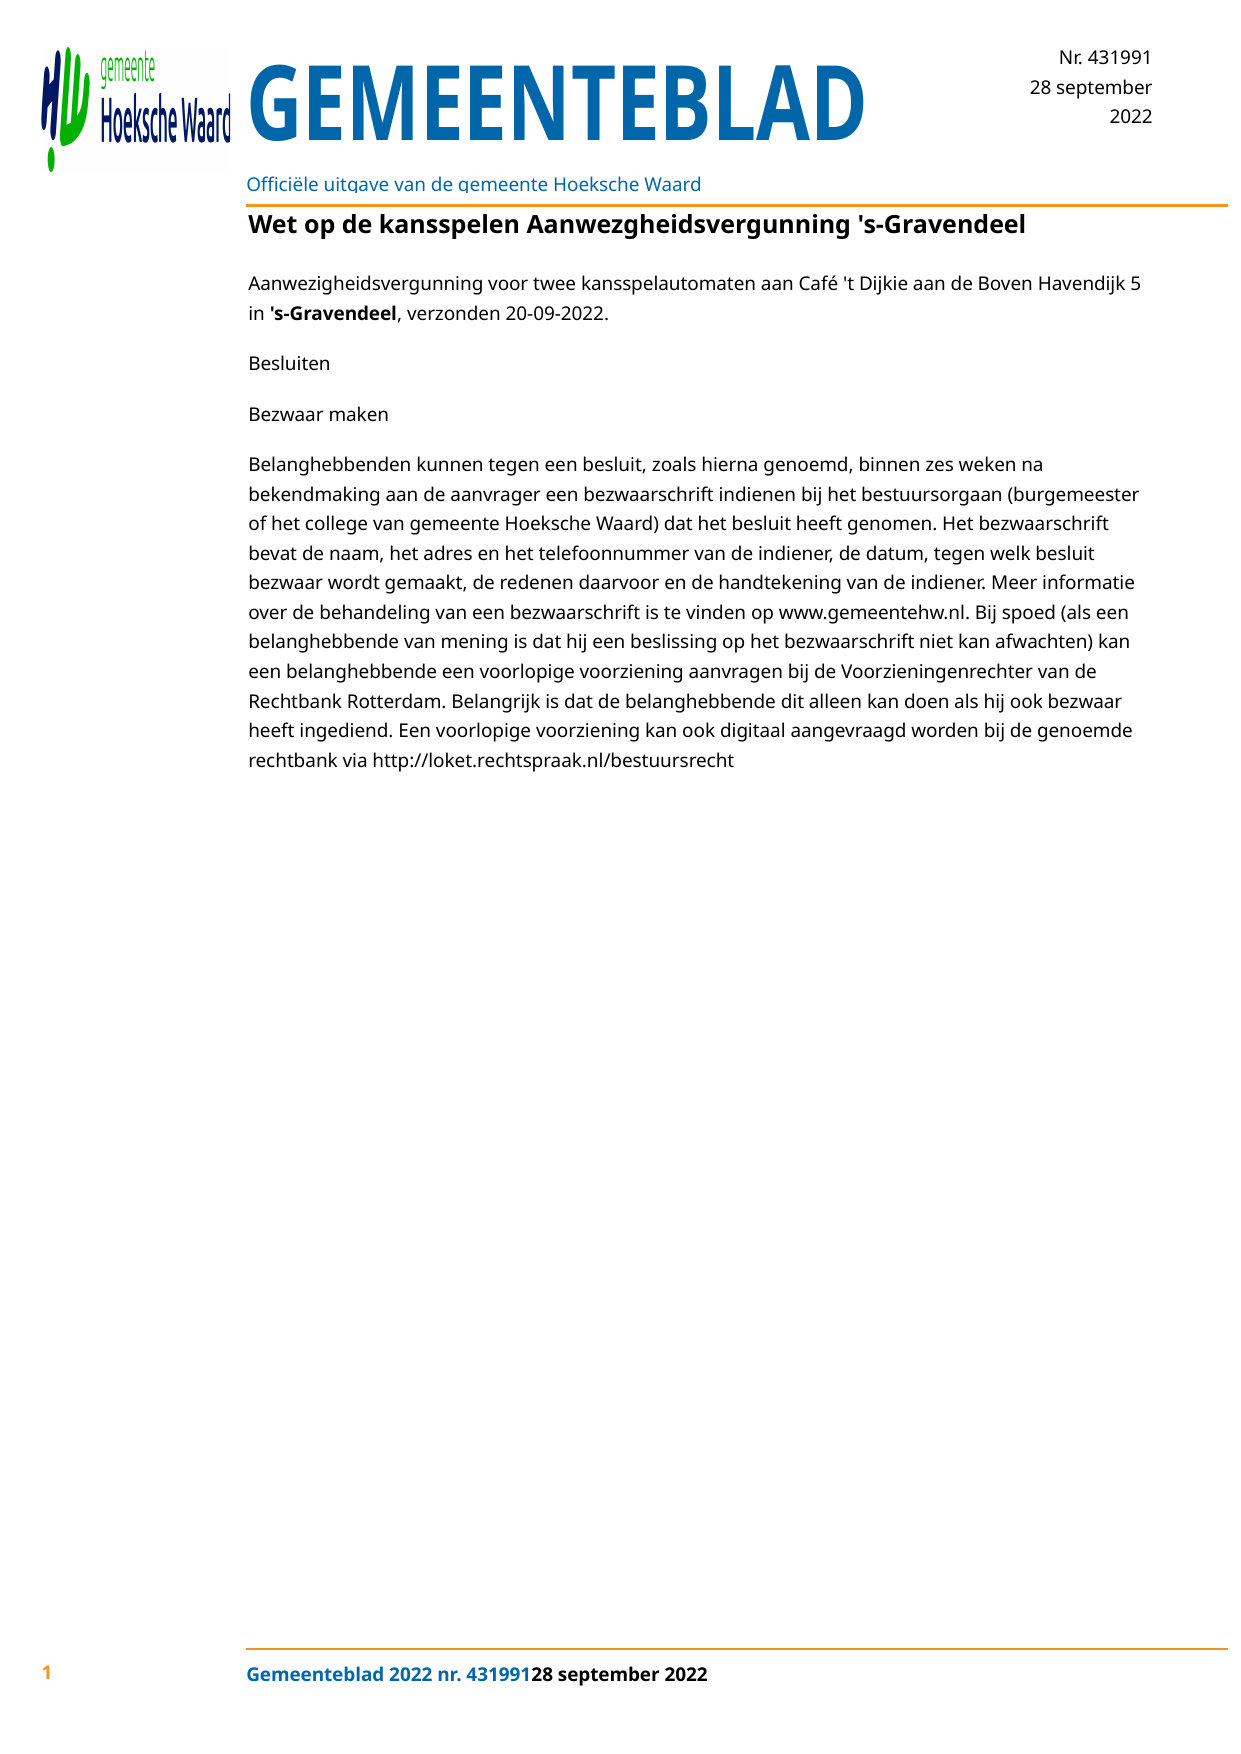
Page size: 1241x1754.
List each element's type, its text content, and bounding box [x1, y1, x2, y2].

picture [41, 47, 231, 172]
text Aanwezigheidsvergunning voor twee kansspelautomaten aan Café 't Dijkie aan de Boven Havendijk 5 in 's-Gravendeel, verzonden 20-09-2022. [248, 270, 1152, 326]
text Belanghebbenden kunnen tegen een besluit, zoals hierna genoemd, binnen zes weken na bekendmaking aan de aanvrager een bezwaarschrift indienen bij het bestuursorgaan (burgemeester of het college van gemeente Hoeksche Waard) dat het besluit heeft genomen. Het bezwaarschrift bevat de naam, het adres en het telefoonnummer van de indiener, de datum, tegen welk besluit bezwaar wordt gemaakt, de redenen daarvoor en de handtekening van de indiener. Meer informatie over de behandeling van een bezwaarschrift is te vinden op www.gemeentehw.nl. Bij spoed (als een belanghebbende van mening is dat hij een beslissing op het bezwaarschrift niet kan afwachten) kan een belanghebbende een voorlopige voorziening aanvragen bij de Voorzieningenrechter van de Rechtbank Rotterdam. Belangrijk is dat de belanghebbende dit alleen kan doen als hij ook bezwaar heeft ingediend. Een voorlopige voorziening kan ook digitaal aangevraagd worden bij de genoemde rechtbank via http://loket.rechtspraak.nl/bestuursrecht [248, 451, 1152, 773]
text Besluiten [248, 350, 1152, 376]
text Wet op de kansspelen Aanwezgheidsvergunning 's-Gravendeel [248, 207, 1152, 241]
text Bezwaar maken [248, 401, 1152, 426]
